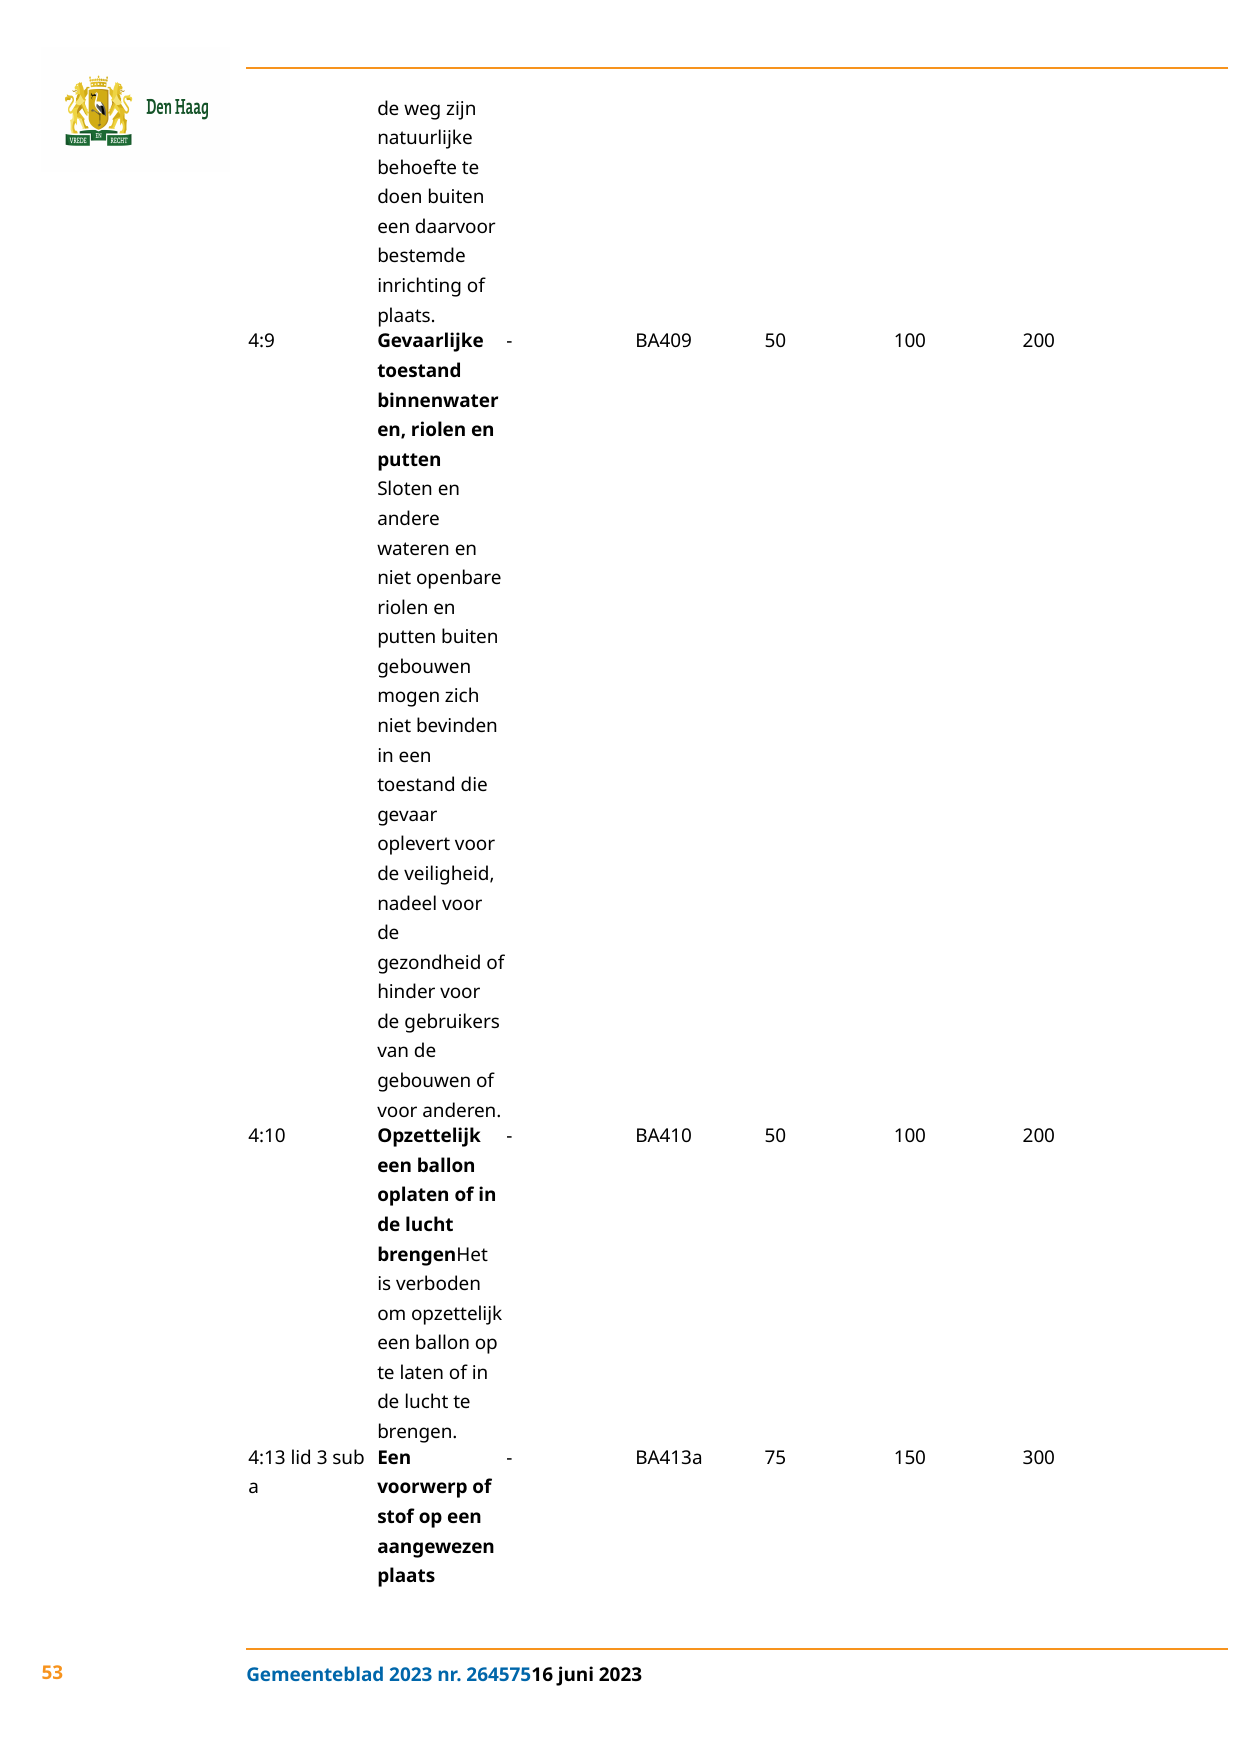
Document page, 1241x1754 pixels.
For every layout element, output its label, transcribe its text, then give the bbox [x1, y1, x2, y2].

table_cell 200 [1023, 328, 1152, 1122]
table_cell 4:13 lid 3 sub a [248, 1444, 377, 1588]
table_cell 150 [894, 1444, 1022, 1588]
table_cell [635, 95, 764, 328]
table_cell [506, 95, 635, 328]
table_cell BA409 [635, 328, 764, 1122]
table_cell 100 [894, 1123, 1022, 1444]
table_cell [1023, 95, 1152, 328]
table_cell - [506, 1444, 635, 1588]
table_cell 4:10 [248, 1123, 377, 1444]
table_cell [894, 95, 1022, 328]
table_cell - [506, 328, 635, 1122]
table_cell Een voorwerp of stof op een aangewezen plaats [377, 1444, 506, 1588]
table_cell 200 [1023, 1123, 1152, 1444]
table_cell Gevaarlijke toestand binnenwateren, riolen en putten Sloten en andere wateren en niet openbare riolen en putten buiten gebouwen mogen zich niet bevinden in een toestand die gevaar oplevert voor de veiligheid, nadeel voor de gezondheid of hinder voor de gebruikers van de gebouwen of voor anderen. [377, 328, 506, 1122]
table_cell 50 [764, 328, 893, 1122]
table_cell 300 [1023, 1444, 1152, 1588]
table_cell 100 [894, 328, 1022, 1122]
table_cell Opzettelijk een ballon oplaten of in de lucht brengenHet is verboden om opzettelijk een ballon op te laten of in de lucht te brengen. [377, 1123, 506, 1444]
table_cell 75 [764, 1444, 893, 1588]
table_cell 50 [764, 1123, 893, 1444]
table_cell - [506, 1123, 635, 1444]
table_cell de weg zijn natuurlijke behoefte te doen buiten een daarvoor bestemde inrichting of plaats. [377, 95, 506, 328]
table_cell BA413a [635, 1444, 764, 1588]
table_cell BA410 [635, 1123, 764, 1444]
table_cell 4:9 [248, 328, 377, 1122]
table_cell [248, 95, 377, 328]
table_cell [764, 95, 893, 328]
picture [41, 47, 231, 172]
